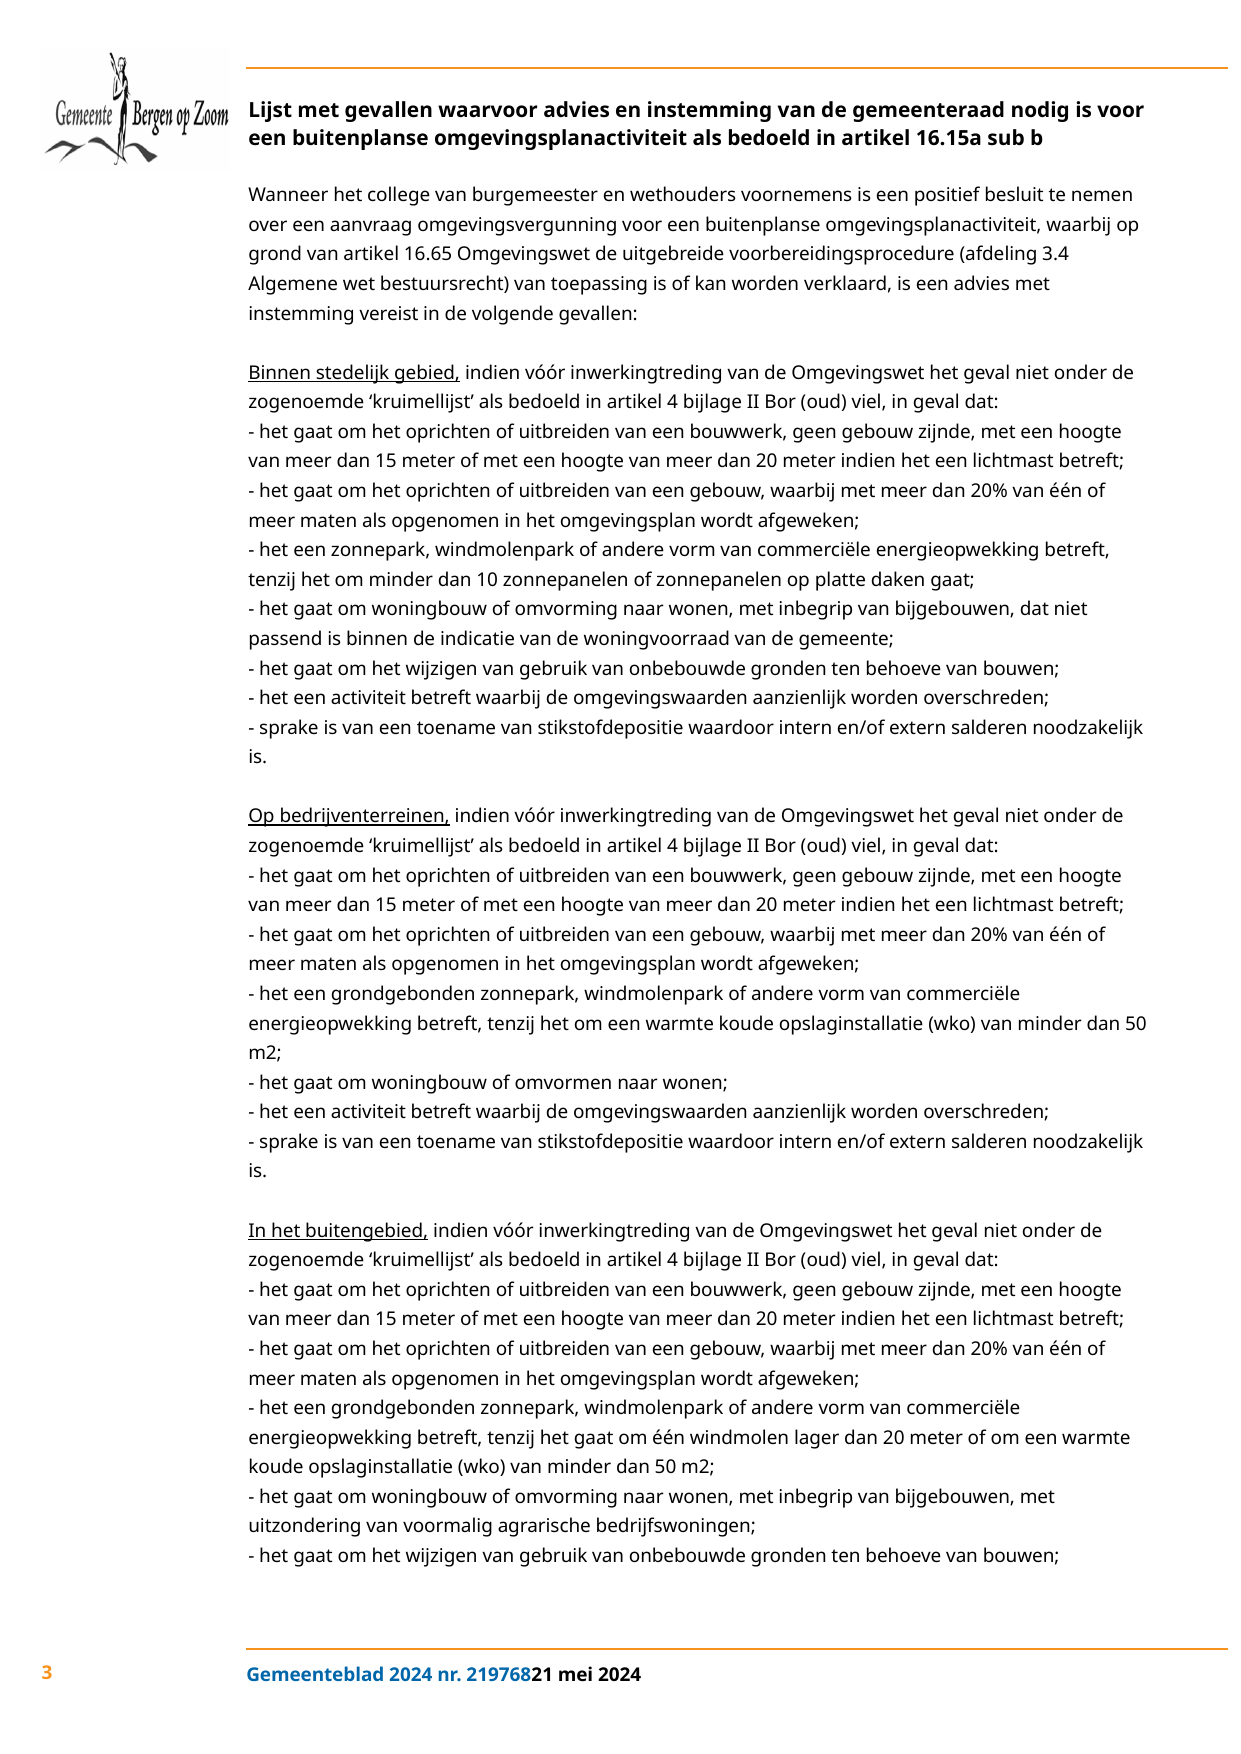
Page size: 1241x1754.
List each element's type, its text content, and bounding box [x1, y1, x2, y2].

text - het gaat om het wijzigen van gebruik van onbebouwde gronden ten behoeve van bouwen; [248, 655, 1152, 680]
text - het gaat om het oprichten of uitbreiden van een gebouw, waarbij met meer dan 20% van één of meer maten als opgenomen in het omgevingsplan wordt afgeweken; [248, 1335, 1152, 1390]
text - sprake is van een toename van stikstofdepositie waardoor intern en/of extern salderen noodzakelijk is. [248, 1128, 1152, 1183]
text - het gaat om het oprichten of uitbreiden van een gebouw, waarbij met meer dan 20% van één of meer maten als opgenomen in het omgevingsplan wordt afgeweken; [248, 921, 1152, 976]
text - het gaat om het oprichten of uitbreiden van een bouwwerk, geen gebouw zijnde, met een hoogte van meer dan 15 meter of met een hoogte van meer dan 20 meter indien het een lichtmast betreft; [248, 1276, 1152, 1331]
text - sprake is van een toename van stikstofdepositie waardoor intern en/of extern salderen noodzakelijk is. [248, 714, 1152, 769]
text Wanneer het college van burgemeester en wethouders voornemens is een positief besluit te nemen over een aanvraag omgevingsvergunning voor een buitenplanse omgevingsplanactiviteit, waarbij op grond van artikel 16.65 Omgevingswet de uitgebreide voorbereidingsprocedure (afdeling 3.4 Algemene wet bestuursrecht) van toepassing is of kan worden verklaard, is een advies met instemming vereist in de volgende gevallen: [248, 181, 1152, 325]
text - het gaat om woningbouw of omvormen naar wonen; [248, 1069, 1152, 1094]
text - het een activiteit betreft waarbij de omgevingswaarden aanzienlijk worden overschreden; [248, 684, 1152, 710]
text - het een grondgebonden zonnepark, windmolenpark of andere vorm van commerciële energieopwekking betreft, tenzij het gaat om één windmolen lager dan 20 meter of om een warmte koude opslaginstallatie (wko) van minder dan 50 m2; [248, 1394, 1152, 1479]
text Lijst met gevallen waarvoor advies en instemming van de gemeenteraad nodig is voor een buitenplanse omgevingsplanactiviteit als bedoeld in artikel 16.15a sub b [248, 95, 1152, 152]
text Op bedrijventerreinen, indien vóór inwerkingtreding van de Omgevingswet het geval niet onder de zogenoemde ‘kruimellijst’ als bedoeld in artikel 4 bijlage II Bor (oud) viel, in geval dat: [248, 803, 1152, 858]
text - het een activiteit betreft waarbij de omgevingswaarden aanzienlijk worden overschreden; [248, 1098, 1152, 1124]
text - het gaat om woningbouw of omvorming naar wonen, met inbegrip van bijgebouwen, dat niet passend is binnen de indicatie van de woningvoorraad van de gemeente; [248, 596, 1152, 651]
text - het gaat om woningbouw of omvorming naar wonen, met inbegrip van bijgebouwen, met uitzondering van voormalig agrarische bedrijfswoningen; [248, 1483, 1152, 1538]
text In het buitengebied, indien vóór inwerkingtreding van de Omgevingswet het geval niet onder de zogenoemde ‘kruimellijst’ als bedoeld in artikel 4 bijlage II Bor (oud) viel, in geval dat: [248, 1217, 1152, 1272]
text - het gaat om het wijzigen van gebruik van onbebouwde gronden ten behoeve van bouwen; [248, 1542, 1152, 1568]
text - het een zonnepark, windmolenpark of andere vorm van commerciële energieopwekking betreft, tenzij het om minder dan 10 zonnepanelen of zonnepanelen op platte daken gaat; [248, 536, 1152, 592]
text - het gaat om het oprichten of uitbreiden van een bouwwerk, geen gebouw zijnde, met een hoogte van meer dan 15 meter of met een hoogte van meer dan 20 meter indien het een lichtmast betreft; [248, 418, 1152, 473]
text - het gaat om het oprichten of uitbreiden van een bouwwerk, geen gebouw zijnde, met een hoogte van meer dan 15 meter of met een hoogte van meer dan 20 meter indien het een lichtmast betreft; [248, 862, 1152, 917]
text Binnen stedelijk gebied, indien vóór inwerkingtreding van de Omgevingswet het geval niet onder de zogenoemde ‘kruimellijst’ als bedoeld in artikel 4 bijlage II Bor (oud) viel, in geval dat: [248, 359, 1152, 414]
text - het een grondgebonden zonnepark, windmolenpark of andere vorm van commerciële energieopwekking betreft, tenzij het om een warmte koude opslaginstallatie (wko) van minder dan 50 m2; [248, 980, 1152, 1065]
picture [41, 47, 231, 172]
text - het gaat om het oprichten of uitbreiden van een gebouw, waarbij met meer dan 20% van één of meer maten als opgenomen in het omgevingsplan wordt afgeweken; [248, 477, 1152, 532]
